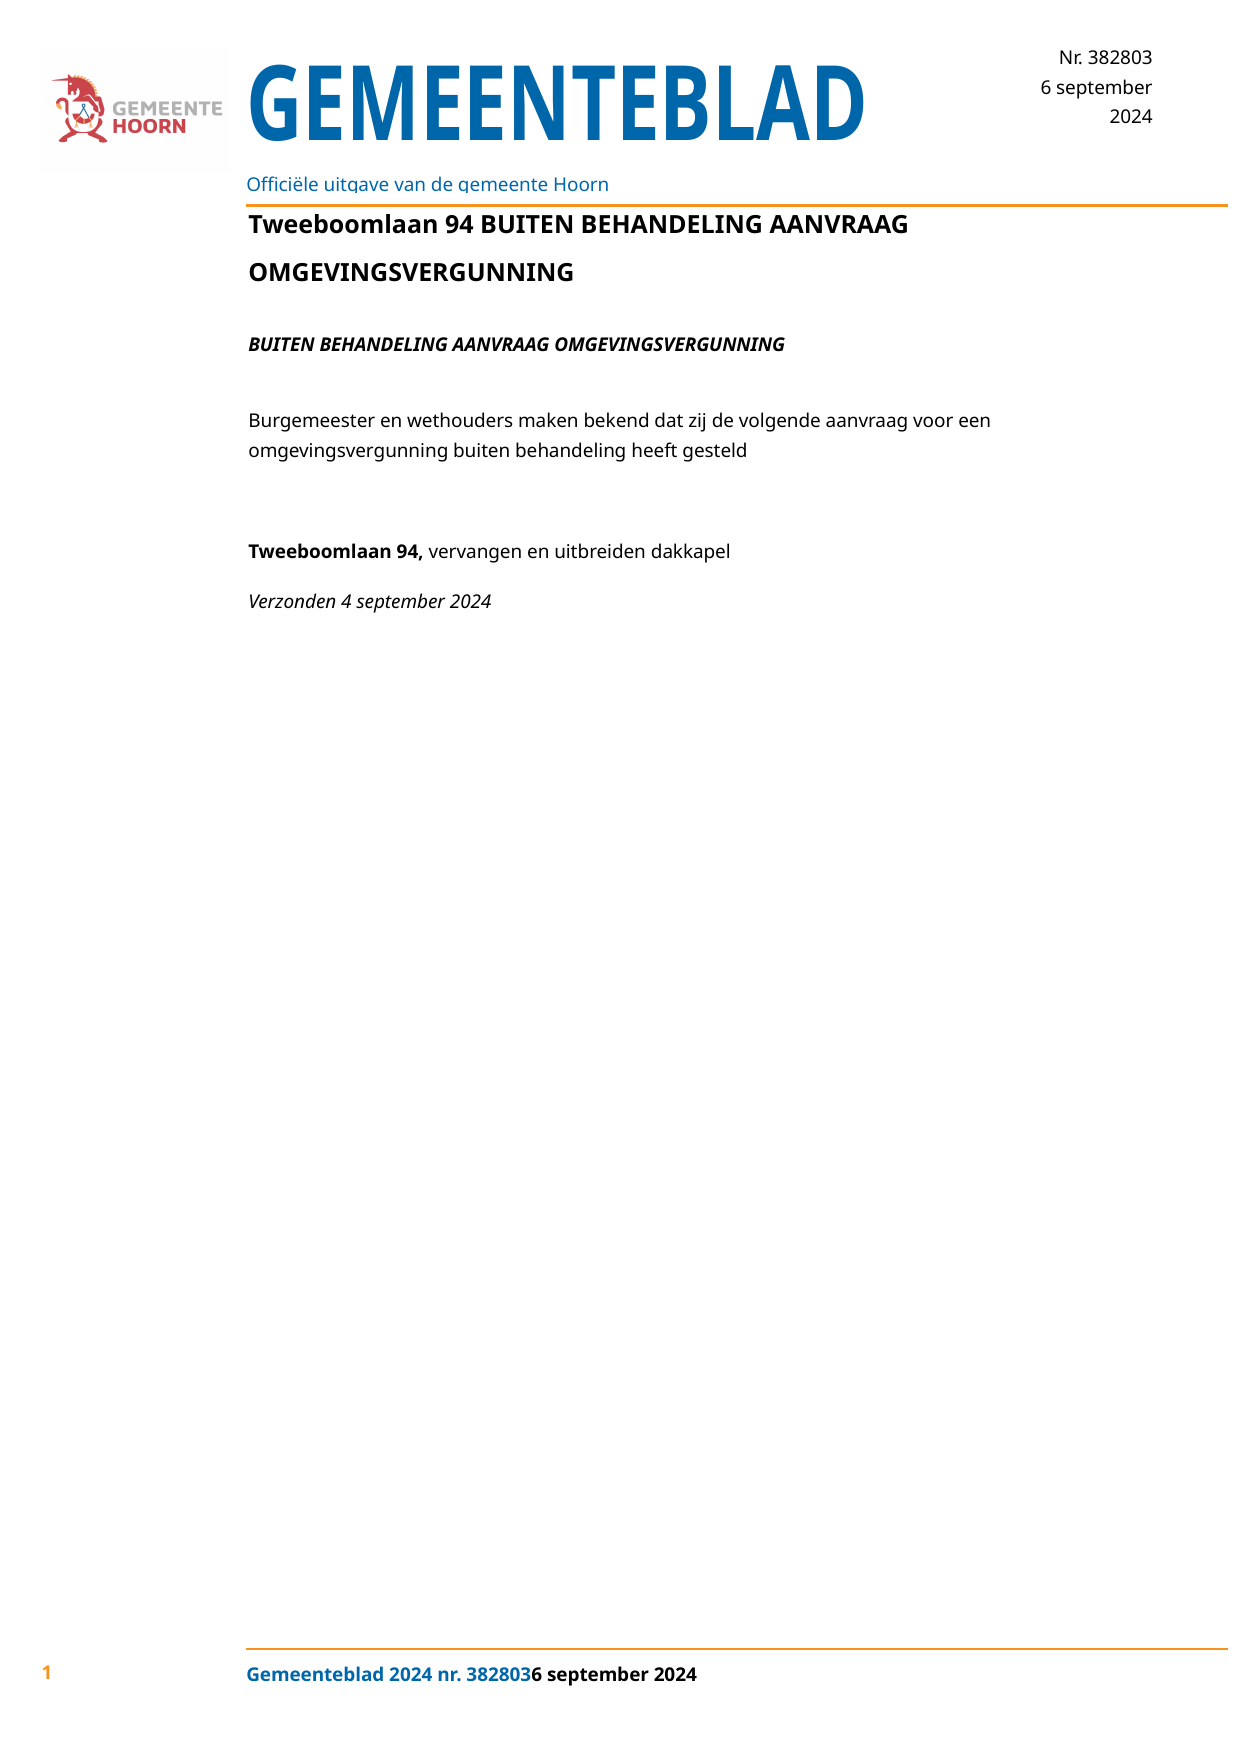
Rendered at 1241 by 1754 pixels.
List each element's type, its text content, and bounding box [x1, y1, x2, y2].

text Burgemeester en wethouders maken bekend dat zij de volgende aanvraag voor een omgevingsvergunning buiten behandeling heeft gesteld [248, 408, 1152, 463]
text Verzonden 4 september 2024 [248, 588, 1152, 614]
text BUITEN BEHANDELING AANVRAAG OMGEVINGSVERGUNNING [248, 331, 1152, 357]
text Tweeboomlaan 94 BUITEN BEHANDELING AANVRAAG OMGEVINGSVERGUNNING [248, 207, 1152, 288]
picture [41, 47, 231, 172]
text Tweeboomlaan 94, vervangen en uitbreiden dakkapel [248, 538, 1152, 564]
